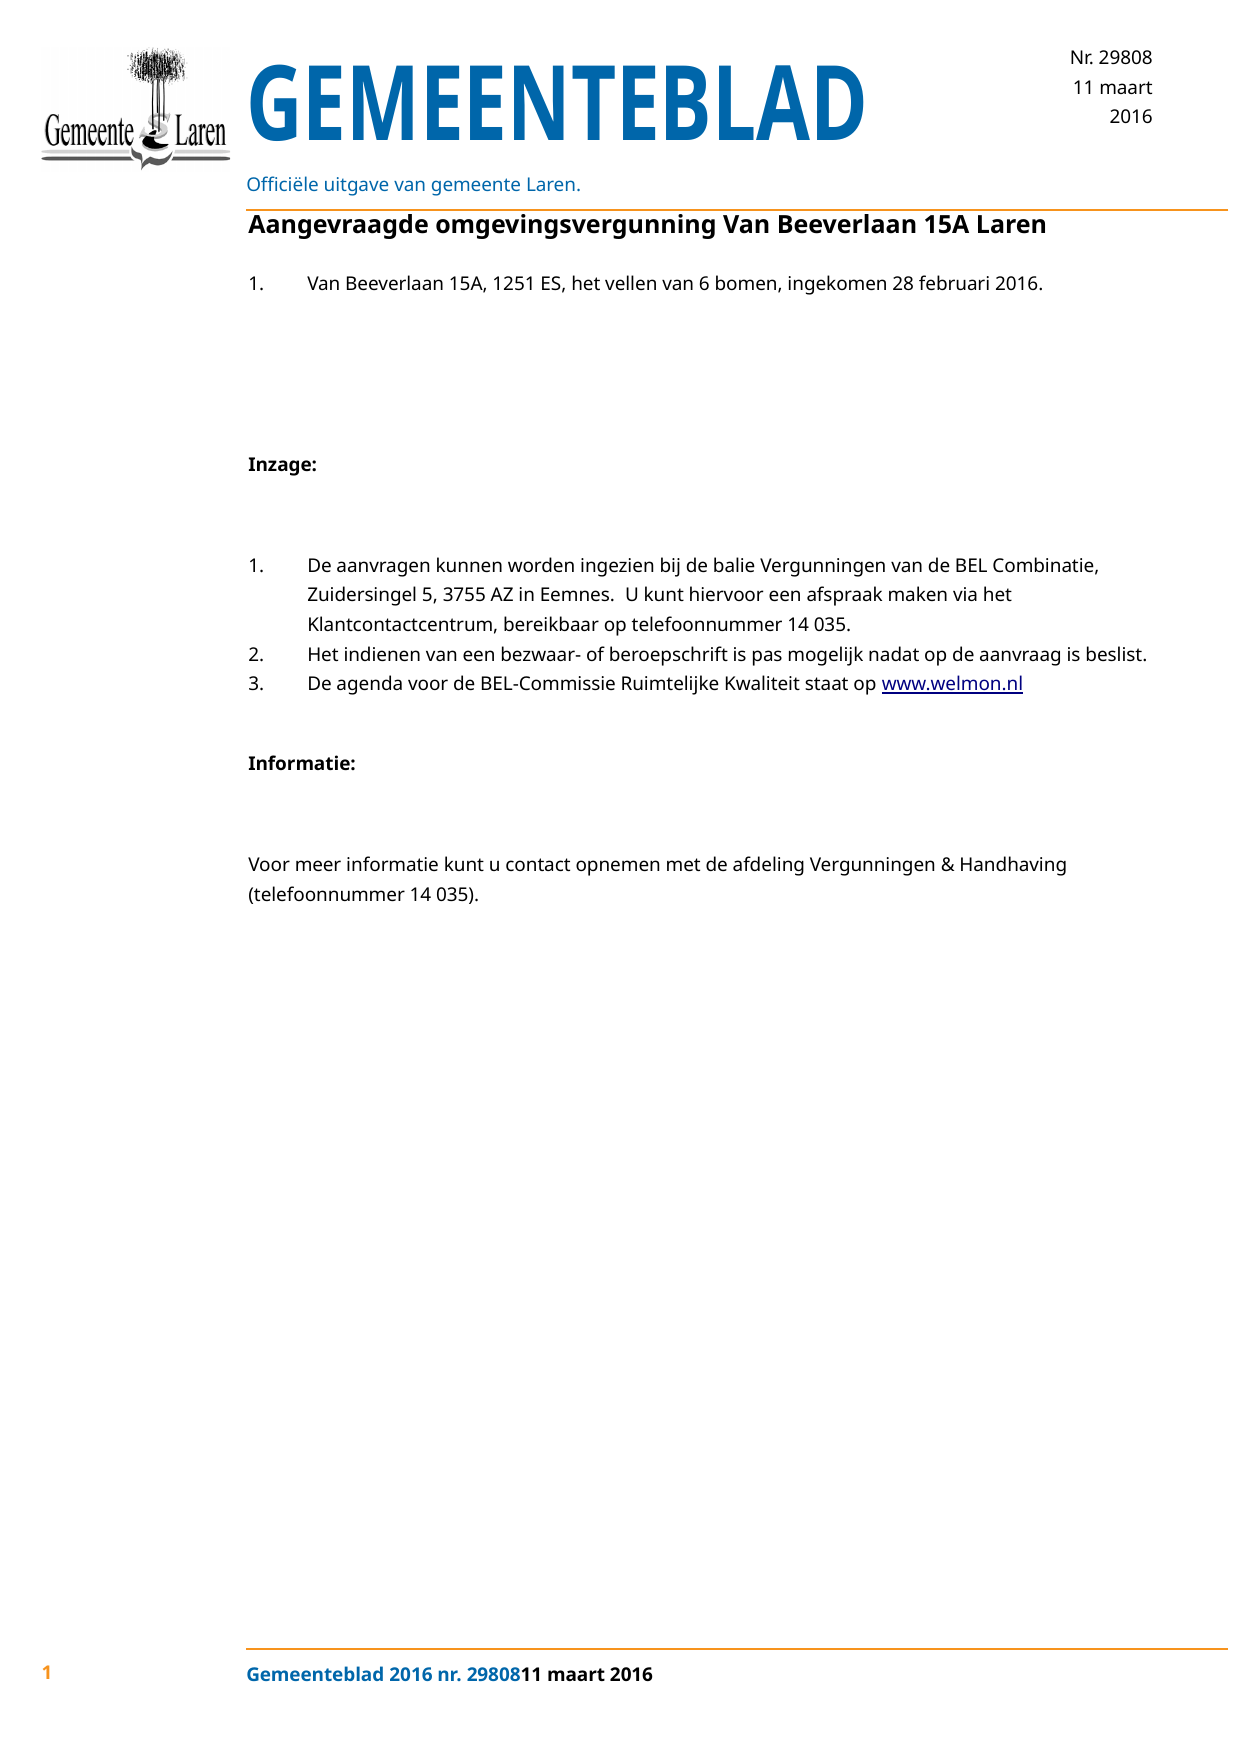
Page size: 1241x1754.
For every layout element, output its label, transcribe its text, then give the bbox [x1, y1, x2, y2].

picture [41, 47, 231, 172]
text Inzage: [248, 451, 1152, 477]
list De agenda voor de BEL-Commissie Ruimtelijke Kwaliteit staat op www.welmon.nl [248, 670, 1152, 696]
list Het indienen van een bezwaar- of beroepschrift is pas mogelijk nadat op de aanvraag is beslist. [248, 641, 1152, 666]
text Aangevraagde omgevingsvergunning Van Beeverlaan 15A Laren [248, 211, 1152, 241]
list Van Beeverlaan 15A, 1251 ES, het vellen van 6 bomen, ingekomen 28 februari 2016. [248, 270, 1152, 296]
text Voor meer informatie kunt u contact opnemen met de afdeling Vergunningen & Handhaving (telefoonnummer 14 035). [248, 851, 1152, 906]
list De aanvragen kunnen worden ingezien bij de balie Vergunningen van de BEL Combinatie, Zuidersingel 5, 3755 AZ in Eemnes. U kunt hiervoor een afspraak maken via het Klantcontactcentrum, bereikbaar op telefoonnummer 14 035. [248, 552, 1152, 637]
text Informatie: [248, 750, 1152, 776]
